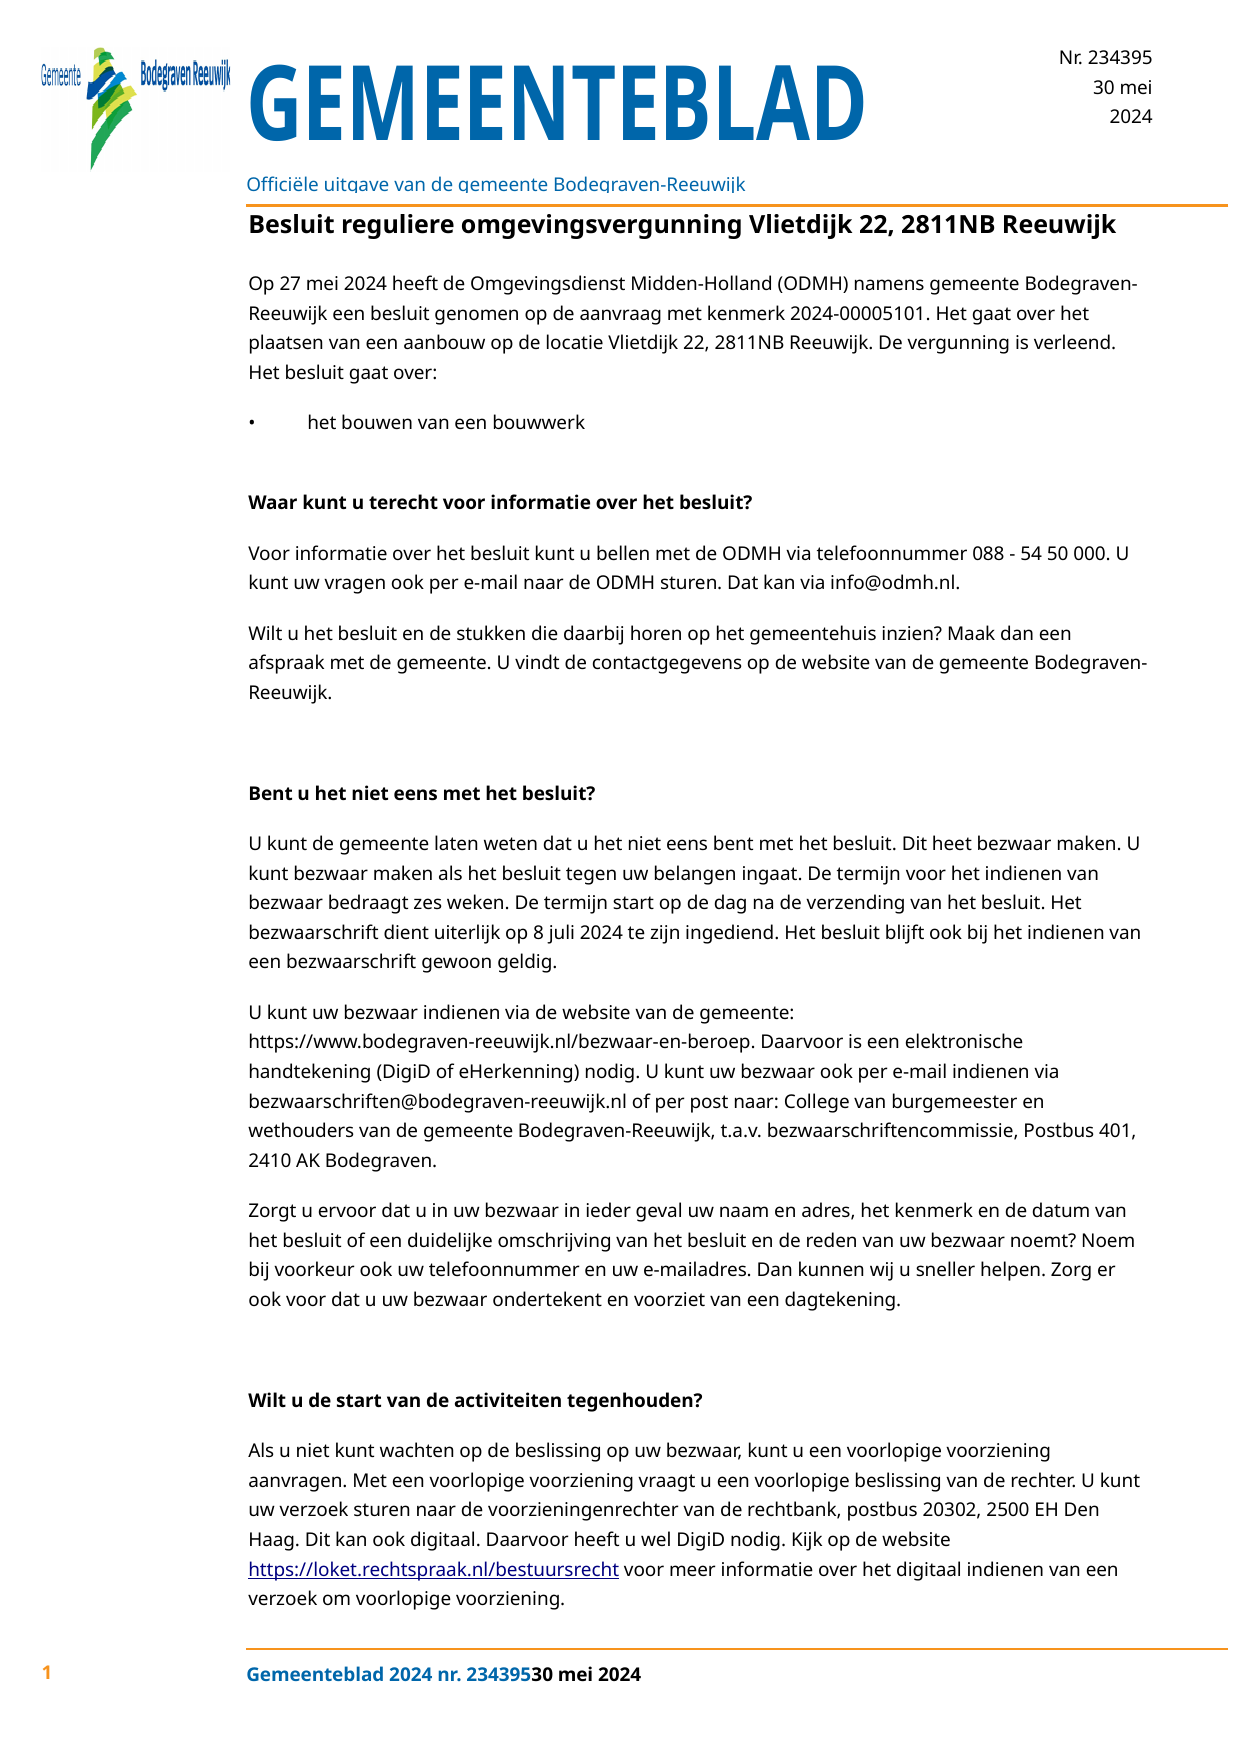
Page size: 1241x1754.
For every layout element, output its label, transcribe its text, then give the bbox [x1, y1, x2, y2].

picture [41, 47, 231, 172]
text Zorgt u ervoor dat u in uw bezwaar in ieder geval uw naam en adres, het kenmerk en de datum van het besluit of een duidelijke omschrijving van het besluit en de reden van uw bezwaar noemt? Noem bij voorkeur ook uw telefoonnummer en uw e-mailadres. Dan kunnen wij u sneller helpen. Zorg er ook voor dat u uw bezwaar ondertekent en voorziet van een dagtekening. [248, 1197, 1152, 1312]
text U kunt uw bezwaar indienen via de website van de gemeente: https://www.bodegraven-reeuwijk.nl/bezwaar-en-beroep. Daarvoor is een elektronische handtekening (DigiD of eHerkenning) nodig. U kunt uw bezwaar ook per e-mail indienen via bezwaarschriften@bodegraven-reeuwijk.nl of per post naar: College van burgemeester en wethouders van de gemeente Bodegraven-Reeuwijk, t.a.v. bezwaarschriftencommissie, Postbus 401, 2410 AK Bodegraven. [248, 999, 1152, 1173]
text Als u niet kunt wachten op de beslissing op uw bezwaar, kunt u een voorlopige voorziening aanvragen. Met een voorlopige voorziening vraagt u een voorlopige beslissing van de rechter. U kunt uw verzoek sturen naar de voorzieningenrechter van de rechtbank, postbus 20302, 2500 EH Den Haag. Dit kan ook digitaal. Daarvoor heeft u wel DigiD nodig. Kijk op de website https://loket.rechtspraak.nl/bestuursrecht voor meer informatie over het digitaal indienen van een verzoek om voorlopige voorziening. [248, 1437, 1152, 1611]
text Wilt u de start van de activiteiten tegenhouden? [248, 1387, 1152, 1413]
text Voor informatie over het besluit kunt u bellen met de ODMH via telefoonnummer 088 - 54 50 000. U kunt uw vragen ook per e-mail naar de ODMH sturen. Dat kan via info@odmh.nl. [248, 540, 1152, 595]
list het bouwen van een bouwwerk [248, 409, 1152, 435]
text Op 27 mei 2024 heeft de Omgevingsdienst Midden-Holland (ODMH) namens gemeente Bodegraven-Reeuwijk een besluit genomen op de aanvraag met kenmerk 2024-00005101. Het gaat over het plaatsen van een aanbouw op de locatie Vlietdijk 22, 2811NB Reeuwijk. De vergunning is verleend. Het besluit gaat over: [248, 270, 1152, 385]
text U kunt de gemeente laten weten dat u het niet eens bent met het besluit. Dit heet bezwaar maken. U kunt bezwaar maken als het besluit tegen uw belangen ingaat. De termijn voor het indienen van bezwaar bedraagt zes weken. De termijn start op de dag na de verzending van het besluit. Het bezwaarschrift dient uiterlijk op 8 juli 2024 te zijn ingediend. Het besluit blijft ook bij het indienen van een bezwaarschrift gewoon geldig. [248, 830, 1152, 974]
text Bent u het niet eens met het besluit? [248, 780, 1152, 806]
text Waar kunt u terecht voor informatie over het besluit? [248, 489, 1152, 515]
text Besluit reguliere omgevingsvergunning Vlietdijk 22, 2811NB Reeuwijk [248, 207, 1152, 241]
text Wilt u het besluit en de stukken die daarbij horen op het gemeentehuis inzien? Maak dan een afspraak met de gemeente. U vindt de contactgegevens op de website van de gemeente Bodegraven-Reeuwijk. [248, 620, 1152, 705]
